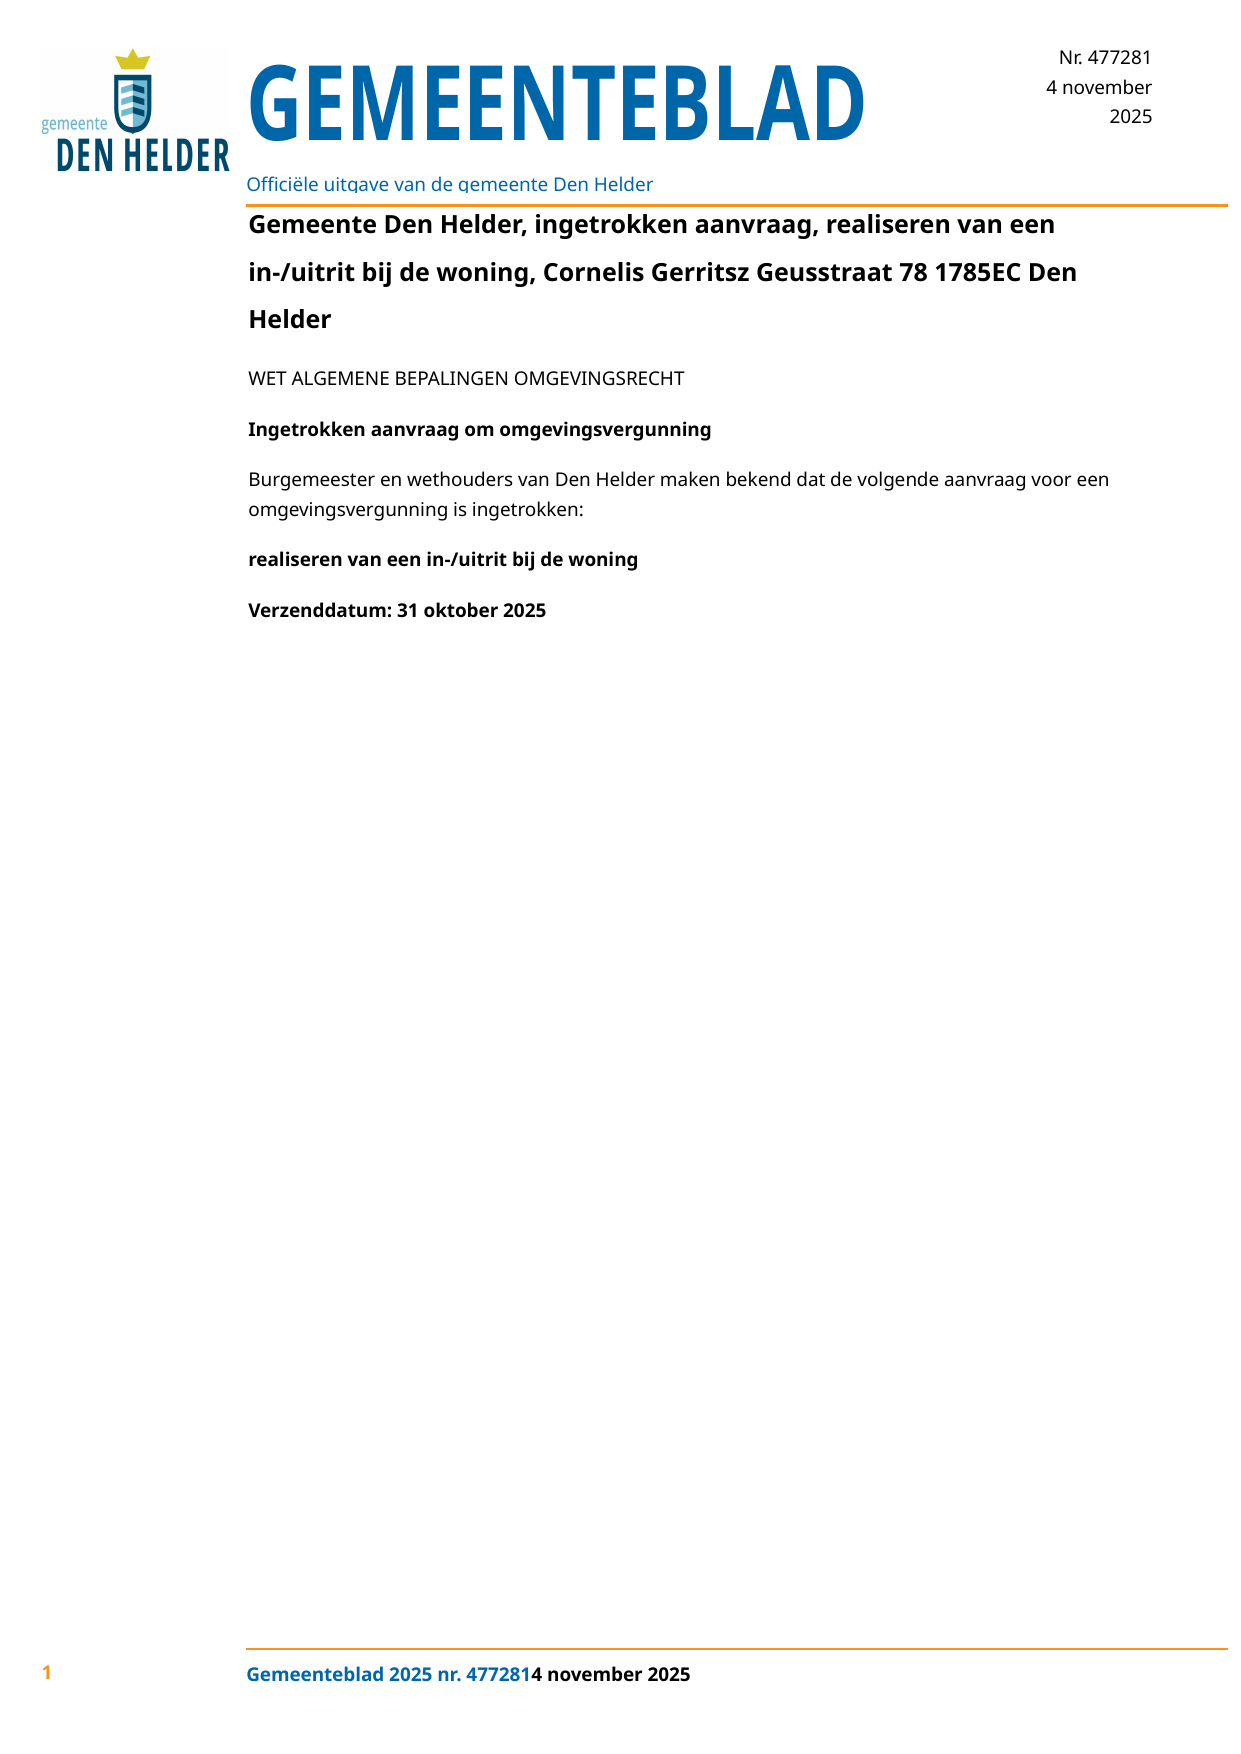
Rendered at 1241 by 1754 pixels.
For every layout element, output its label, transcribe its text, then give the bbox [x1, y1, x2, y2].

picture [100, 154, 106, 172]
text Gemeente Den Helder, ingetrokken aanvraag, realiseren van een in-/uitrit bij de woning, Cornelis Gerritsz Geusstraat 78 1785EC Den Helder [248, 207, 1152, 336]
picture [41, 47, 231, 172]
picture [63, 144, 68, 165]
text WET ALGEMENE BEPALINGEN OMGEVINGSRECHT [248, 366, 1152, 391]
text realiseren van een in-/uitrit bij de woning [248, 546, 1152, 572]
text Ingetrokken aanvraag om omgevingsvergunning [248, 416, 1152, 442]
picture [220, 160, 224, 172]
text Burgemeester en wethouders van Den Helder maken bekend dat de volgende aanvraag voor een omgevingsvergunning is ingetrokken: [248, 466, 1152, 522]
picture [182, 144, 187, 165]
text Verzenddatum: 31 oktober 2025 [248, 597, 1152, 622]
picture [130, 157, 135, 172]
